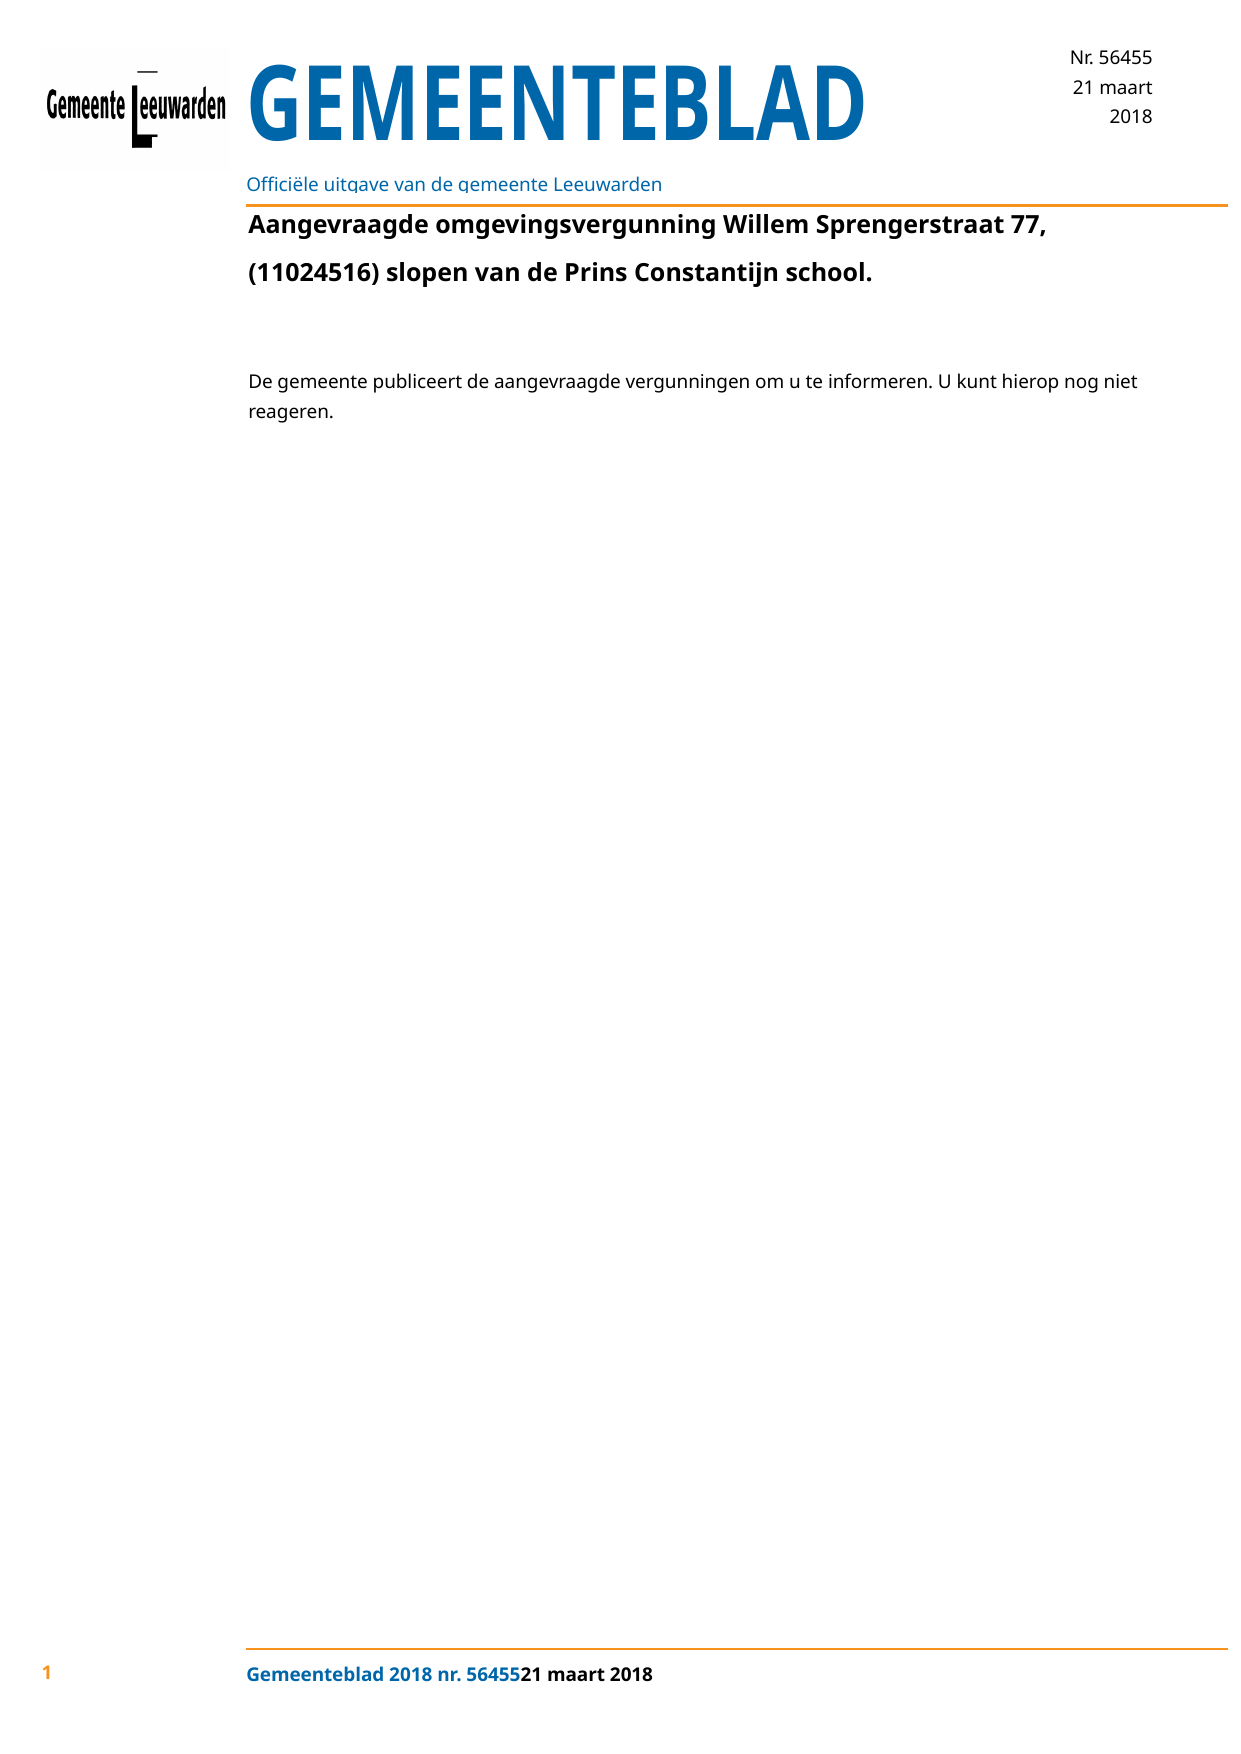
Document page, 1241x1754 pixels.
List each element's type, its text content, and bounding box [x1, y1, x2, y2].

text Aangevraagde omgevingsvergunning Willem Sprengerstraat 77, (11024516) slopen van de Prins Constantijn school. [248, 207, 1152, 288]
picture [41, 47, 231, 172]
text De gemeente publiceert de aangevraagde vergunningen om u te informeren. U kunt hierop nog niet reageren. [248, 368, 1152, 424]
